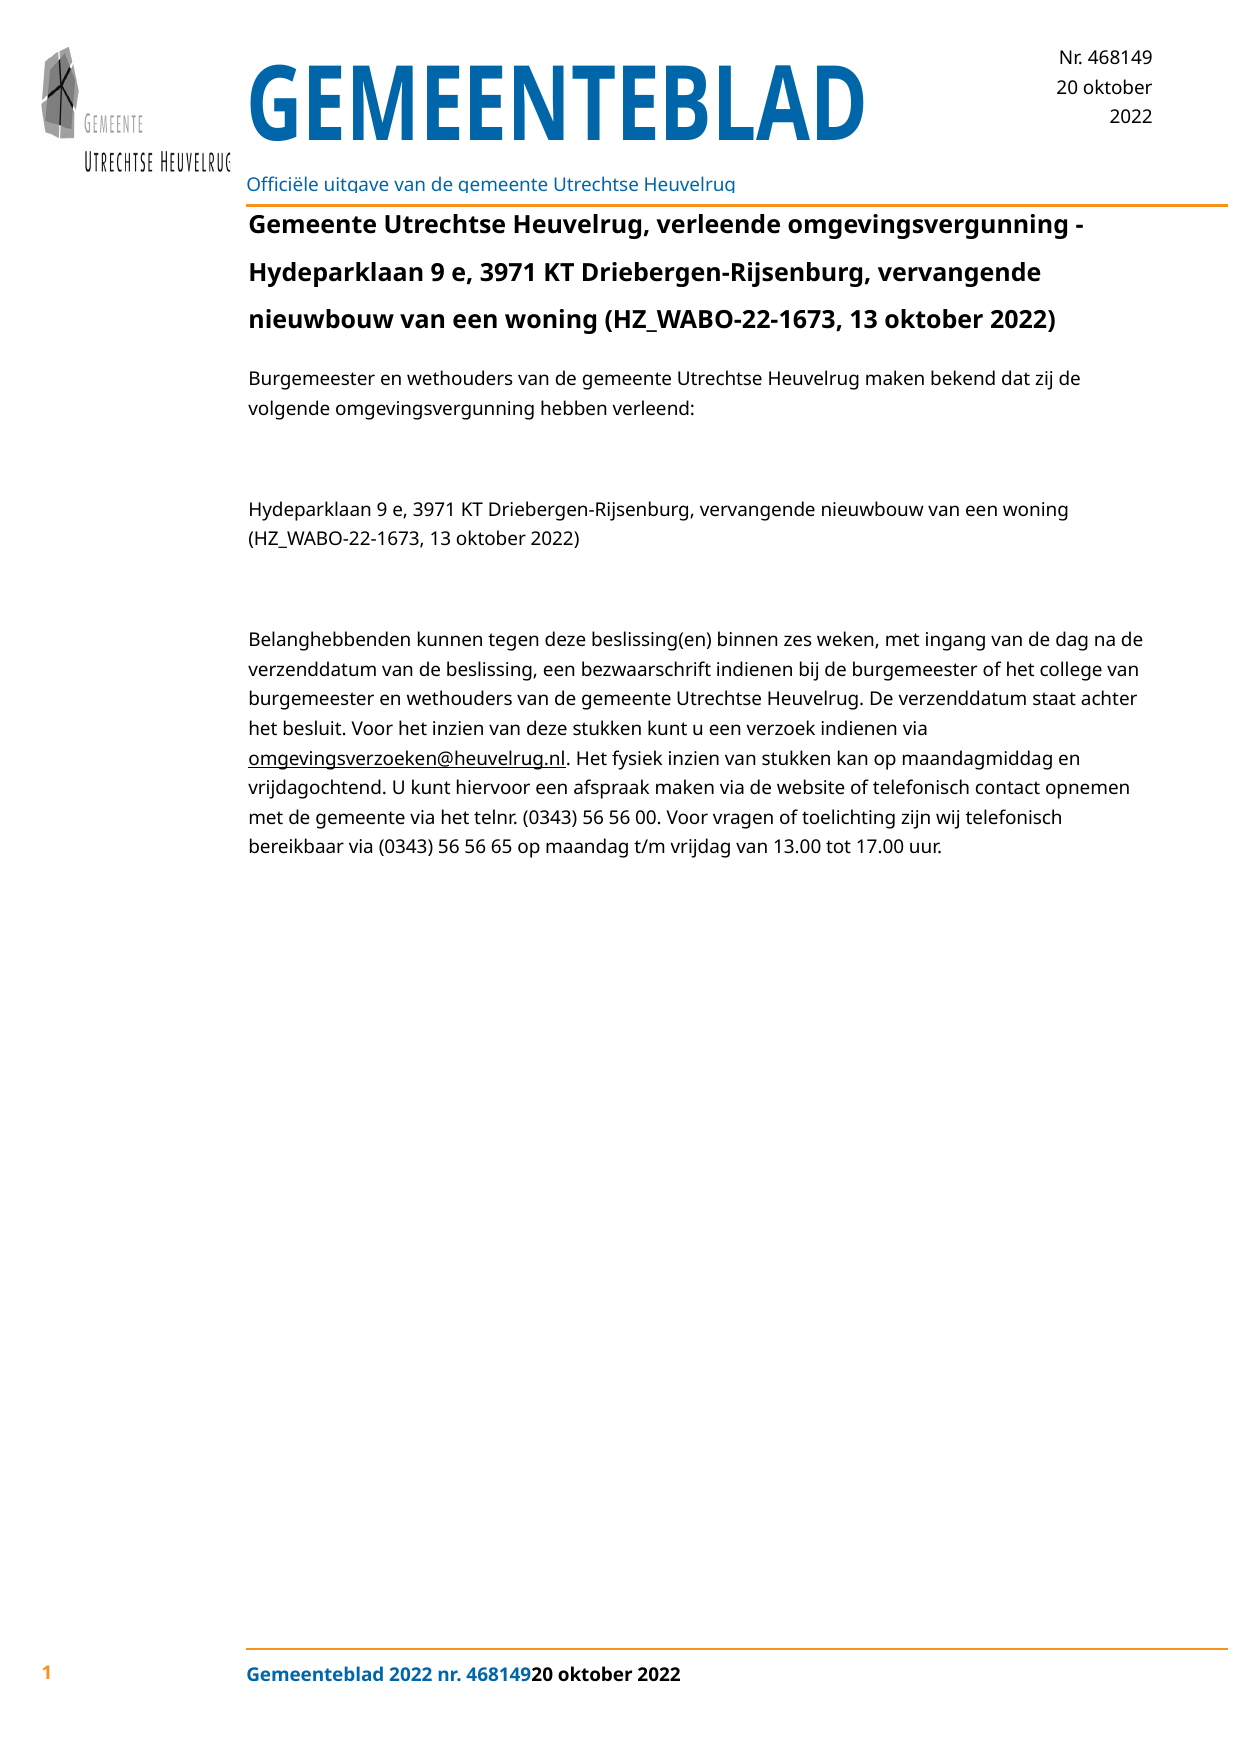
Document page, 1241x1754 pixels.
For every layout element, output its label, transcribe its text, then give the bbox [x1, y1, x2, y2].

picture [41, 47, 231, 172]
text Burgemeester en wethouders van de gemeente Utrechtse Heuvelrug maken bekend dat zij de volgende omgevingsvergunning hebben verleend: [248, 366, 1152, 421]
text Gemeente Utrechtse Heuvelrug, verleende omgevingsvergunning - Hydeparklaan 9 e, 3971 KT Driebergen-Rijsenburg, vervangende nieuwbouw van een woning (HZ_WABO-22-1673, 13 oktober 2022) [248, 207, 1152, 336]
text Belanghebbenden kunnen tegen deze beslissing(en) binnen zes weken, met ingang van de dag na de verzenddatum van de beslissing, een bezwaarschrift indienen bij de burgemeester of het college van burgemeester en wethouders van de gemeente Utrechtse Heuvelrug. De verzenddatum staat achter het besluit. Voor het inzien van deze stukken kunt u een verzoek indienen via omgevingsverzoeken@heuvelrug.nl. Het fysiek inzien van stukken kan op maandagmiddag en vrijdagochtend. U kunt hiervoor een afspraak maken via de website of telefonisch contact opnemen met de gemeente via het telnr. (0343) 56 56 00. Voor vragen of toelichting zijn wij telefonisch bereikbaar via (0343) 56 56 65 op maandag t/m vrijdag van 13.00 tot 17.00 uur. [248, 626, 1152, 859]
text Hydeparklaan 9 e, 3971 KT Driebergen-Rijsenburg, vervangende nieuwbouw van een woning (HZ_WABO-22-1673, 13 oktober 2022) [248, 496, 1152, 551]
